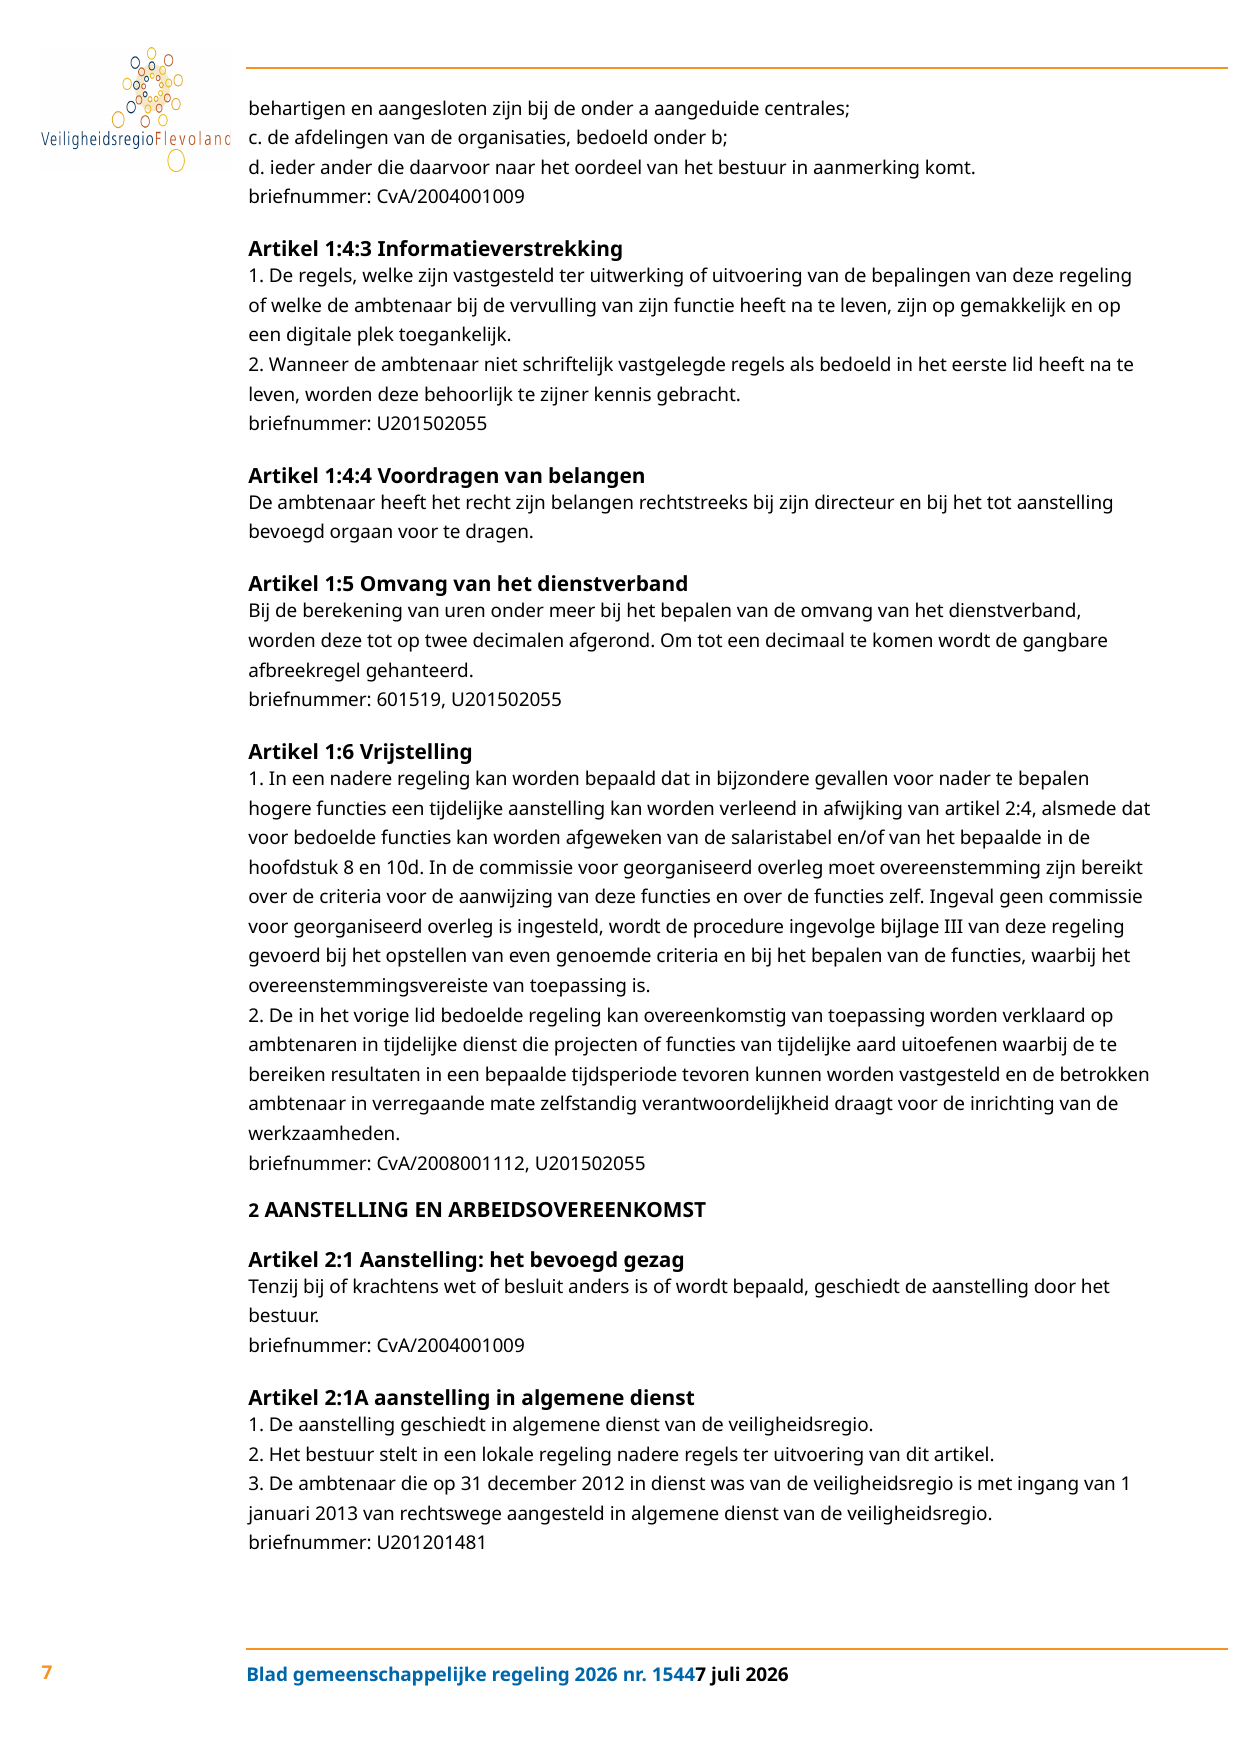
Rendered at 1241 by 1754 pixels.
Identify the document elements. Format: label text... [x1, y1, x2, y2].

text behartigen en aangesloten zijn bij de onder a aangeduide centrales; [248, 95, 1152, 121]
text Artikel 2:1A aanstelling in algemene dienst [248, 1383, 1152, 1411]
text 2. De in het vorige lid bedoelde regeling kan overeenkomstig van toepassing worden verklaard op ambtenaren in tijdelijke dienst die projecten of functies van tijdelijke aard uitoefenen waarbij de te bereiken resultaten in een bepaalde tijdsperiode tevoren kunnen worden vastgesteld en de betrokken ambtenaar in verregaande mate zelfstandig verantwoordelijkheid draagt voor de inrichting van de werkzaamheden. [248, 1002, 1152, 1146]
picture [41, 47, 231, 172]
text c. de afdelingen van de organisaties, bedoeld onder b; [248, 124, 1152, 150]
text 2 AANSTELLING EN ARBEIDSOVEREENKOMST [248, 1195, 1152, 1224]
text d. ieder ander die daarvoor naar het oordeel van het bestuur in aanmerking komt. [248, 154, 1152, 180]
text briefnummer: U201502055 [248, 410, 1152, 436]
text briefnummer: CvA/2004001009 [248, 183, 1152, 209]
text 1. De aanstelling geschiedt in algemene dienst van de veiligheidsregio. [248, 1411, 1152, 1437]
text 2. Wanneer de ambtenaar niet schriftelijk vastgelegde regels als bedoeld in het eerste lid heeft na te leven, worden deze behoorlijk te zijner kennis gebracht. [248, 351, 1152, 406]
text 2. Het bestuur stelt in een lokale regeling nadere regels ter uitvoering van dit artikel. [248, 1441, 1152, 1466]
text Artikel 1:4:4 Voordragen van belangen [248, 461, 1152, 489]
text Artikel 1:5 Omvang van het dienstverband [248, 569, 1152, 598]
text 1. In een nadere regeling kan worden bepaald dat in bijzondere gevallen voor nader te bepalen hogere functies een tijdelijke aanstelling kan worden verleend in afwijking van artikel 2:4, alsmede dat voor bedoelde functies kan worden afgeweken van de salaristabel en/of van het bepaalde in de hoofdstuk 8 en 10d. In de commissie voor georganiseerd overleg moet overeenstemming zijn bereikt over de criteria voor de aanwijzing van deze functies en over de functies zelf. Ingeval geen commissie voor georganiseerd overleg is ingesteld, wordt de procedure ingevolge bijlage III van deze regeling gevoerd bij het opstellen van even genoemde criteria en bij het bepalen van de functies, waarbij het overeenstemmingsvereiste van toepassing is. [248, 765, 1152, 998]
text Artikel 1:6 Vrijstelling [248, 737, 1152, 765]
text Bij de berekening van uren onder meer bij het bepalen van de omvang van het dienstverband, worden deze tot op twee decimalen afgerond. Om tot een decimaal te komen wordt de gangbare afbreekregel gehanteerd. [248, 598, 1152, 682]
text briefnummer: CvA/2008001112, U201502055 [248, 1150, 1152, 1176]
text briefnummer: U201201481 [248, 1529, 1152, 1555]
text Artikel 1:4:3 Informatieverstrekking [248, 234, 1152, 262]
text 3. De ambtenaar die op 31 december 2012 in dienst was van de veiligheidsregio is met ingang van 1 januari 2013 van rechtswege aangesteld in algemene dienst van de veiligheidsregio. [248, 1470, 1152, 1526]
text Tenzij bij of krachtens wet of besluit anders is of wordt bepaald, geschiedt de aanstelling door het bestuur. [248, 1273, 1152, 1328]
text De ambtenaar heeft het recht zijn belangen rechtstreeks bij zijn directeur en bij het tot aanstelling bevoegd orgaan voor te dragen. [248, 489, 1152, 544]
text briefnummer: CvA/2004001009 [248, 1332, 1152, 1358]
text Artikel 2:1 Aanstelling: het bevoegd gezag [248, 1245, 1152, 1273]
text briefnummer: 601519, U201502055 [248, 686, 1152, 712]
text 1. De regels, welke zijn vastgesteld ter uitwerking of uitvoering van de bepalingen van deze regeling of welke de ambtenaar bij de vervulling van zijn functie heeft na te leven, zijn op gemakkelijk en op een digitale plek toegankelijk. [248, 262, 1152, 347]
